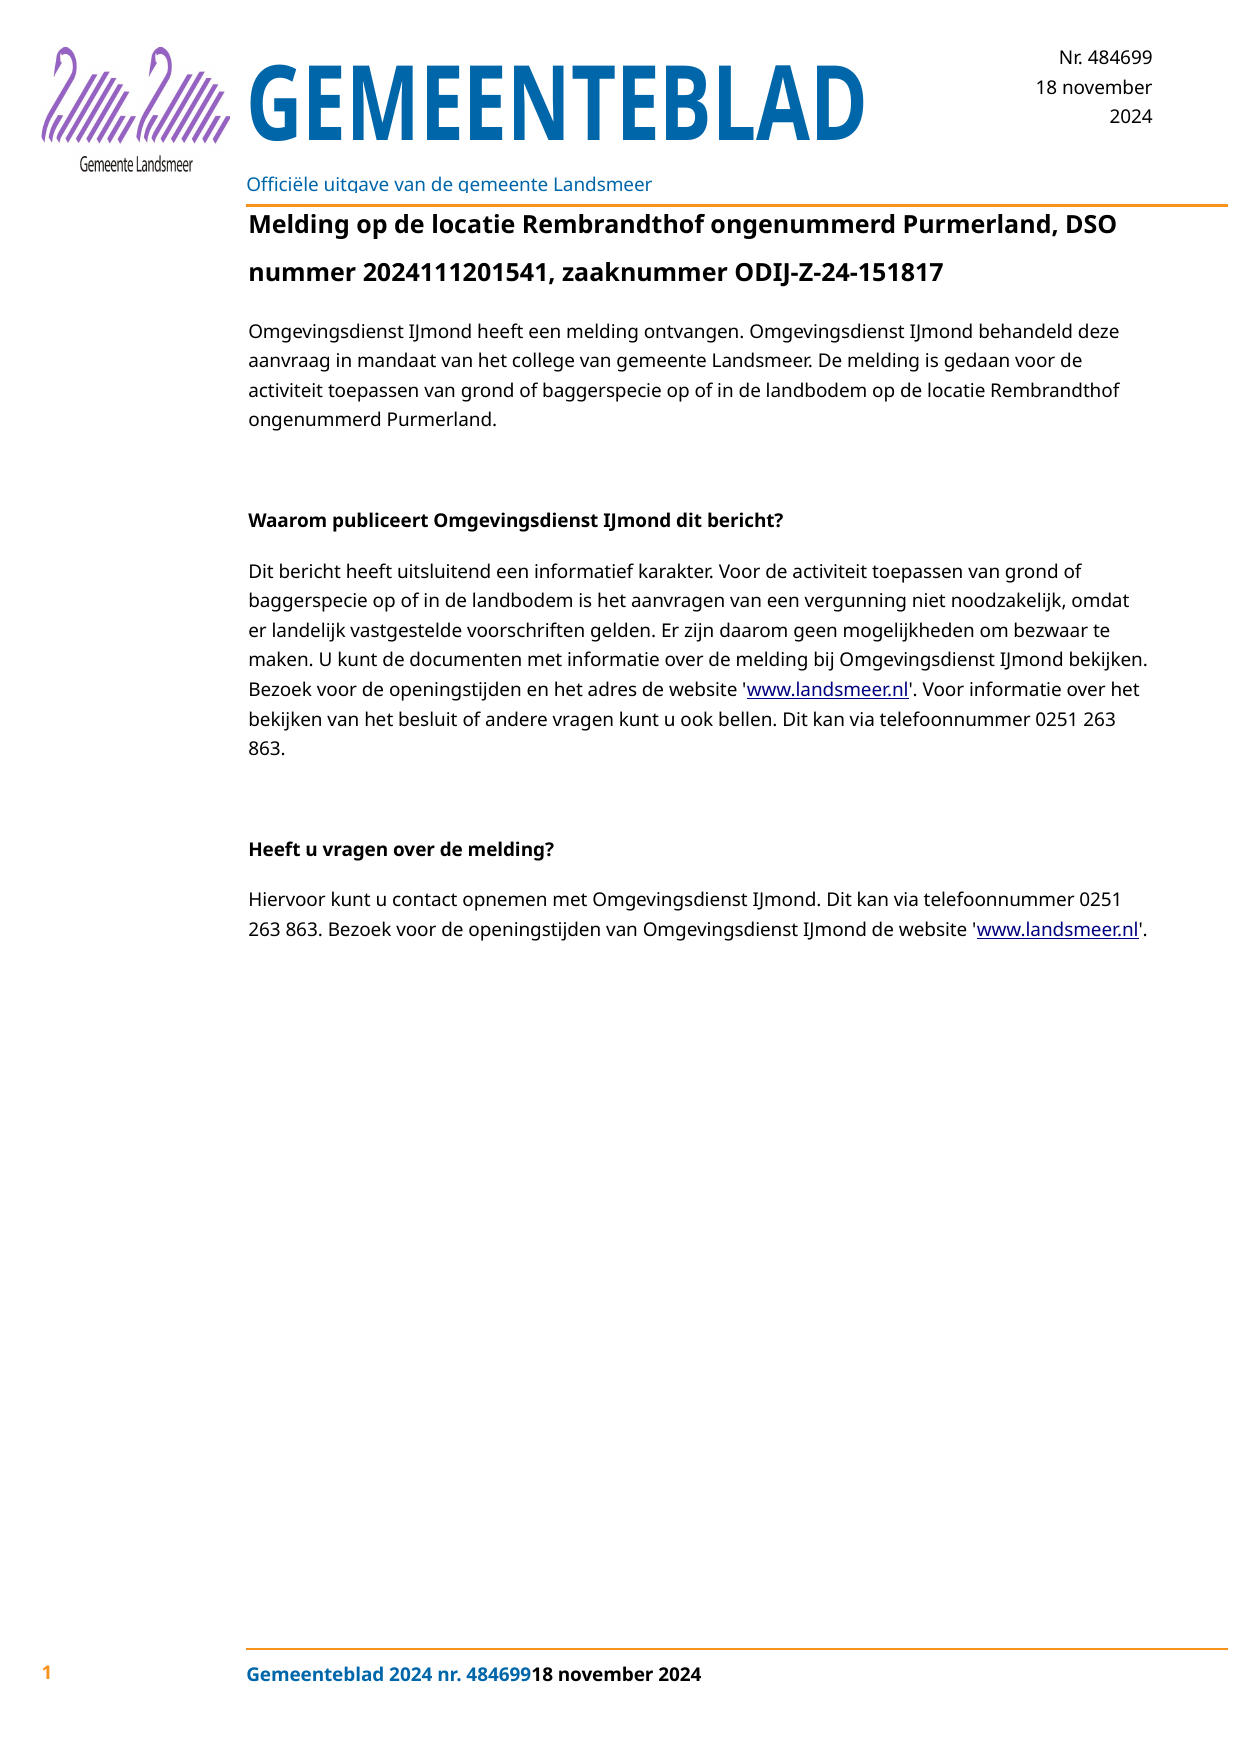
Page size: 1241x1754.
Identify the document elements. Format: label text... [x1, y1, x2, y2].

text Heeft u vragen over de melding? [248, 836, 1152, 862]
text Melding op de locatie Rembrandthof ongenummerd Purmerland, DSO nummer 2024111201541, zaaknummer ODIJ-Z-24-151817 [248, 207, 1152, 288]
text Waarom publiceert Omgevingsdienst IJmond dit bericht? [248, 507, 1152, 533]
text Dit bericht heeft uitsluitend een informatief karakter. Voor de activiteit toepassen van grond of baggerspecie op of in de landbodem is het aanvragen van een vergunning niet noodzakelijk, omdat er landelijk vastgestelde voorschriften gelden. Er zijn daarom geen mogelijkheden om bezwaar te maken. U kunt de documenten met informatie over de melding bij Omgevingsdienst IJmond bekijken. Bezoek voor de openingstijden en het adres de website 'www.landsmeer.nl'. Voor informatie over het bekijken van het besluit of andere vragen kunt u ook bellen. Dit kan via telefoonnummer 0251 263 863. [248, 558, 1152, 761]
picture [41, 47, 231, 172]
text Omgevingsdienst IJmond heeft een melding ontvangen. Omgevingsdienst IJmond behandeld deze aanvraag in mandaat van het college van gemeente Landsmeer. De melding is gedaan voor de activiteit toepassen van grond of baggerspecie op of in de landbodem op de locatie Rembrandthof ongenummerd Purmerland. [248, 318, 1152, 432]
text Hiervoor kunt u contact opnemen met Omgevingsdienst IJmond. Dit kan via telefoonnummer 0251 263 863. Bezoek voor de openingstijden van Omgevingsdienst IJmond de website 'www.landsmeer.nl'. [248, 887, 1152, 942]
